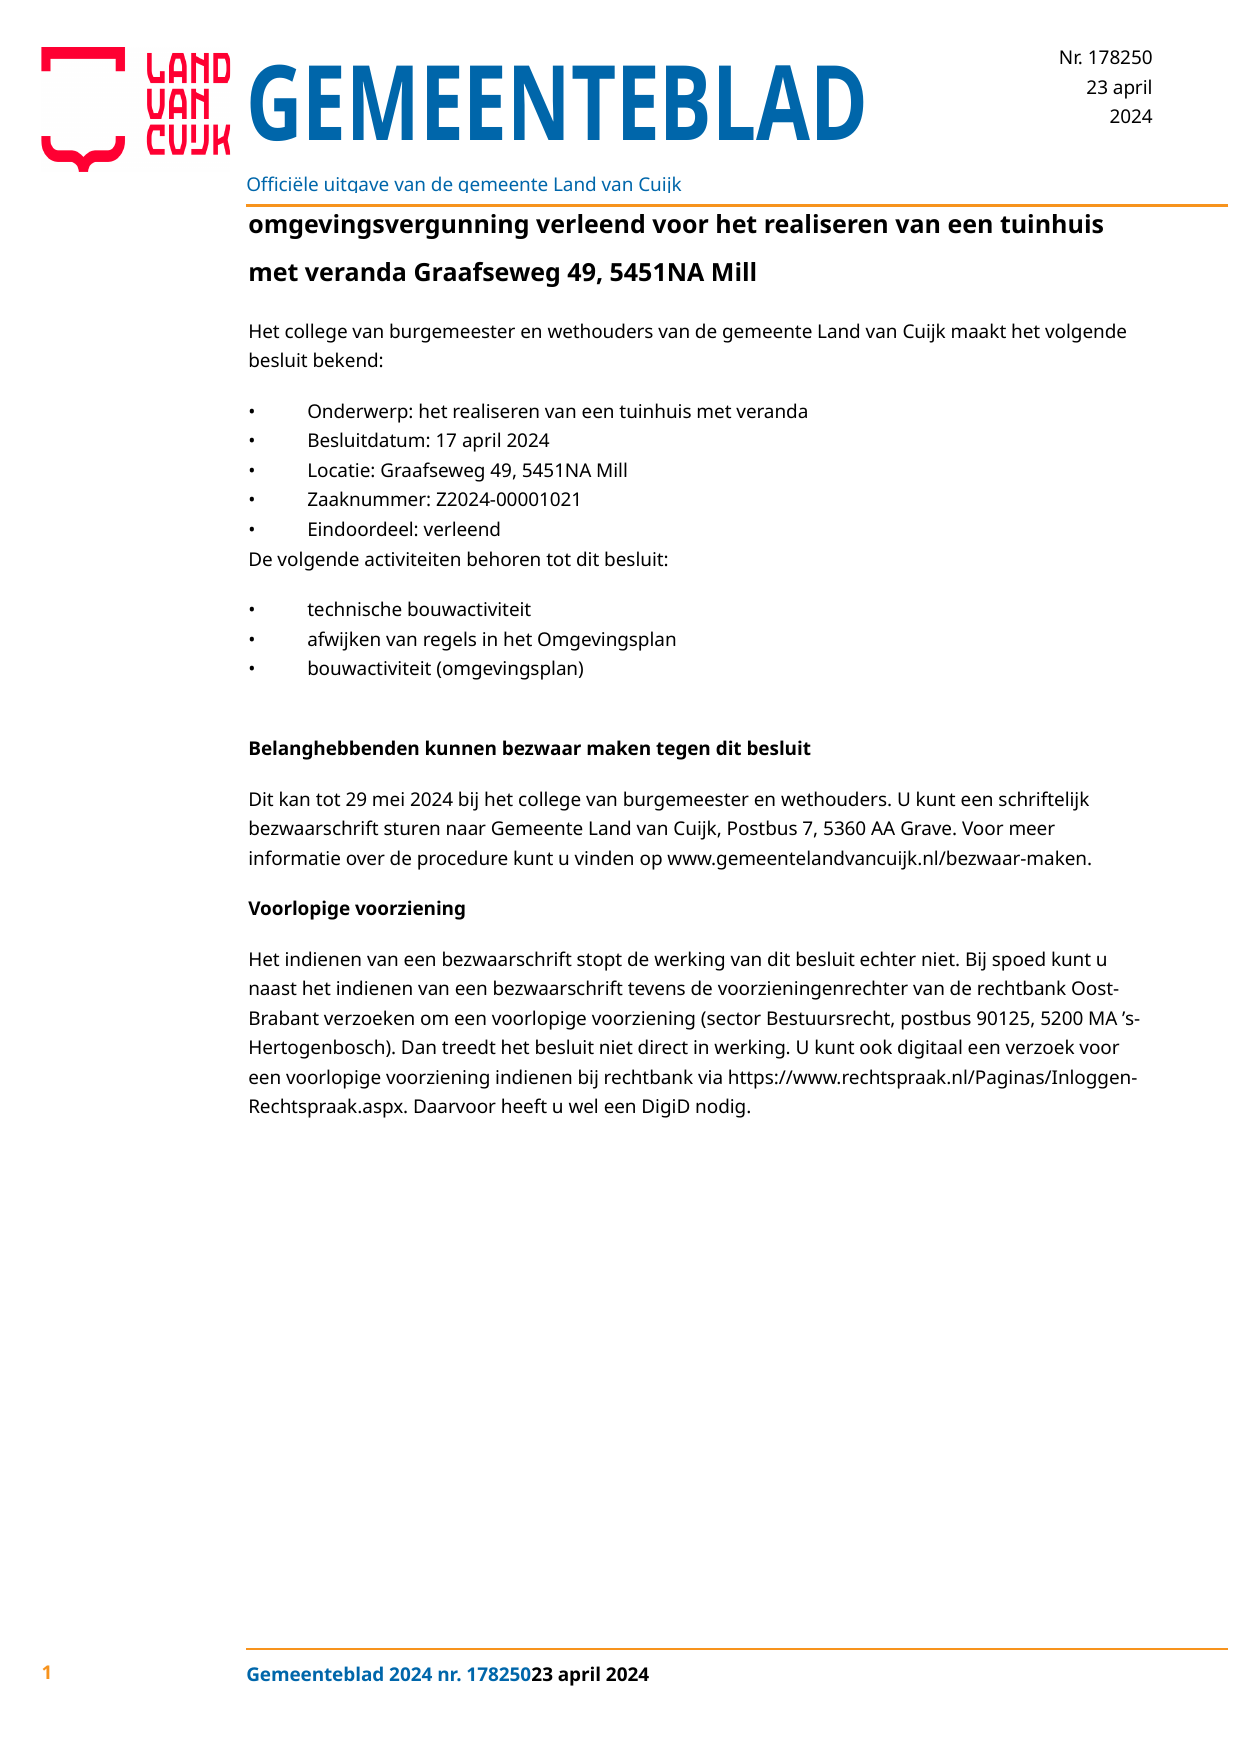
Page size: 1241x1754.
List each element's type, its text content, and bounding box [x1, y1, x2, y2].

list Onderwerp: het realiseren van een tuinhuis met veranda [248, 398, 1152, 424]
list bouwactiviteit (omgevingsplan) [248, 655, 1152, 681]
list afwijken van regels in het Omgevingsplan [248, 626, 1152, 652]
text Belanghebbenden kunnen bezwaar maken tegen dit besluit [248, 735, 1152, 761]
list Eindoordeel: verleend [248, 516, 1152, 542]
text De volgende activiteiten behoren tot dit besluit: [248, 546, 1152, 572]
list technische bouwactiviteit [248, 596, 1152, 622]
picture [41, 47, 231, 172]
text Het college van burgemeester en wethouders van de gemeente Land van Cuijk maakt het volgende besluit bekend: [248, 318, 1152, 373]
text Dit kan tot 29 mei 2024 bij het college van burgemeester en wethouders. U kunt een schriftelijk bezwaarschrift sturen naar Gemeente Land van Cuijk, Postbus 7, 5360 AA Grave. Voor meer informatie over de procedure kunt u vinden op www.gemeentelandvancuijk.nl/bezwaar-maken. [248, 786, 1152, 871]
list Besluitdatum: 17 april 2024 [248, 427, 1152, 453]
list Locatie: Graafseweg 49, 5451NA Mill [248, 457, 1152, 483]
text Voorlopige voorziening [248, 895, 1152, 921]
text omgevingsvergunning verleend voor het realiseren van een tuinhuis met veranda Graafseweg 49, 5451NA Mill [248, 207, 1152, 288]
text Het indienen van een bezwaarschrift stopt de werking van dit besluit echter niet. Bij spoed kunt u naast het indienen van een bezwaarschrift tevens de voorzieningenrechter van de rechtbank Oost-Brabant verzoeken om een voorlopige voorziening (sector Bestuursrecht, postbus 90125, 5200 MA ’s-Hertogenbosch). Dan treedt het besluit niet direct in werking. U kunt ook digitaal een verzoek voor een voorlopige voorziening indienen bij rechtbank via https://www.rechtspraak.nl/Paginas/Inloggen-Rechtspraak.aspx. Daarvoor heeft u wel een DigiD nodig. [248, 946, 1152, 1119]
list Zaaknummer: Z2024-00001021 [248, 487, 1152, 512]
